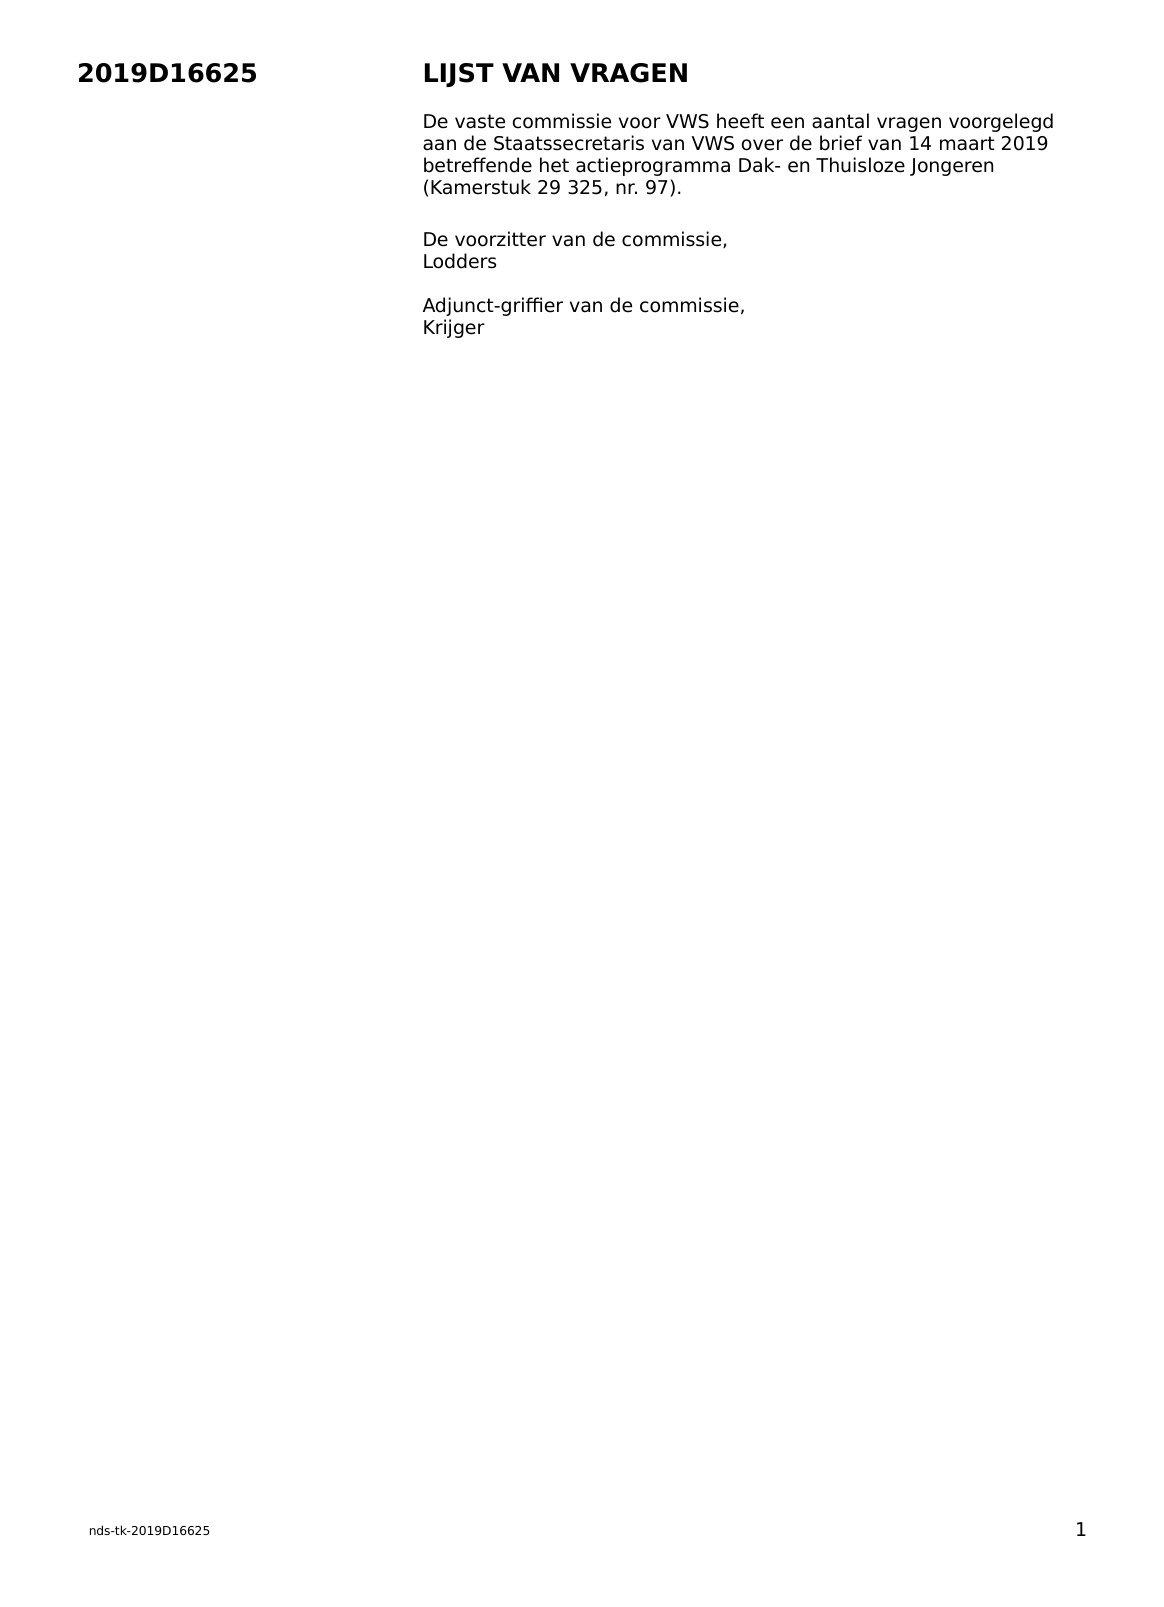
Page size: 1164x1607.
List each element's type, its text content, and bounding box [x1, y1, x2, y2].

text De vaste commissie voor VWS heeft een aantal vragen voorgelegd aan de Staatssecretaris van VWS over de brief van 14 maart 2019 betreffende het actieprogramma Dak- en Thuisloze Jongeren (Kamerstuk 29 325, nr. 97). [422, 111, 1087, 199]
text De voorzitter van de commissie, Lodders [422, 229, 1087, 273]
text nds-tk-2019D16625 [88, 1524, 323, 1538]
text 2019D16625 LIJST VAN VRAGEN [77, 59, 1087, 89]
text Adjunct-griffier van de commissie, Krijger [422, 295, 1087, 339]
